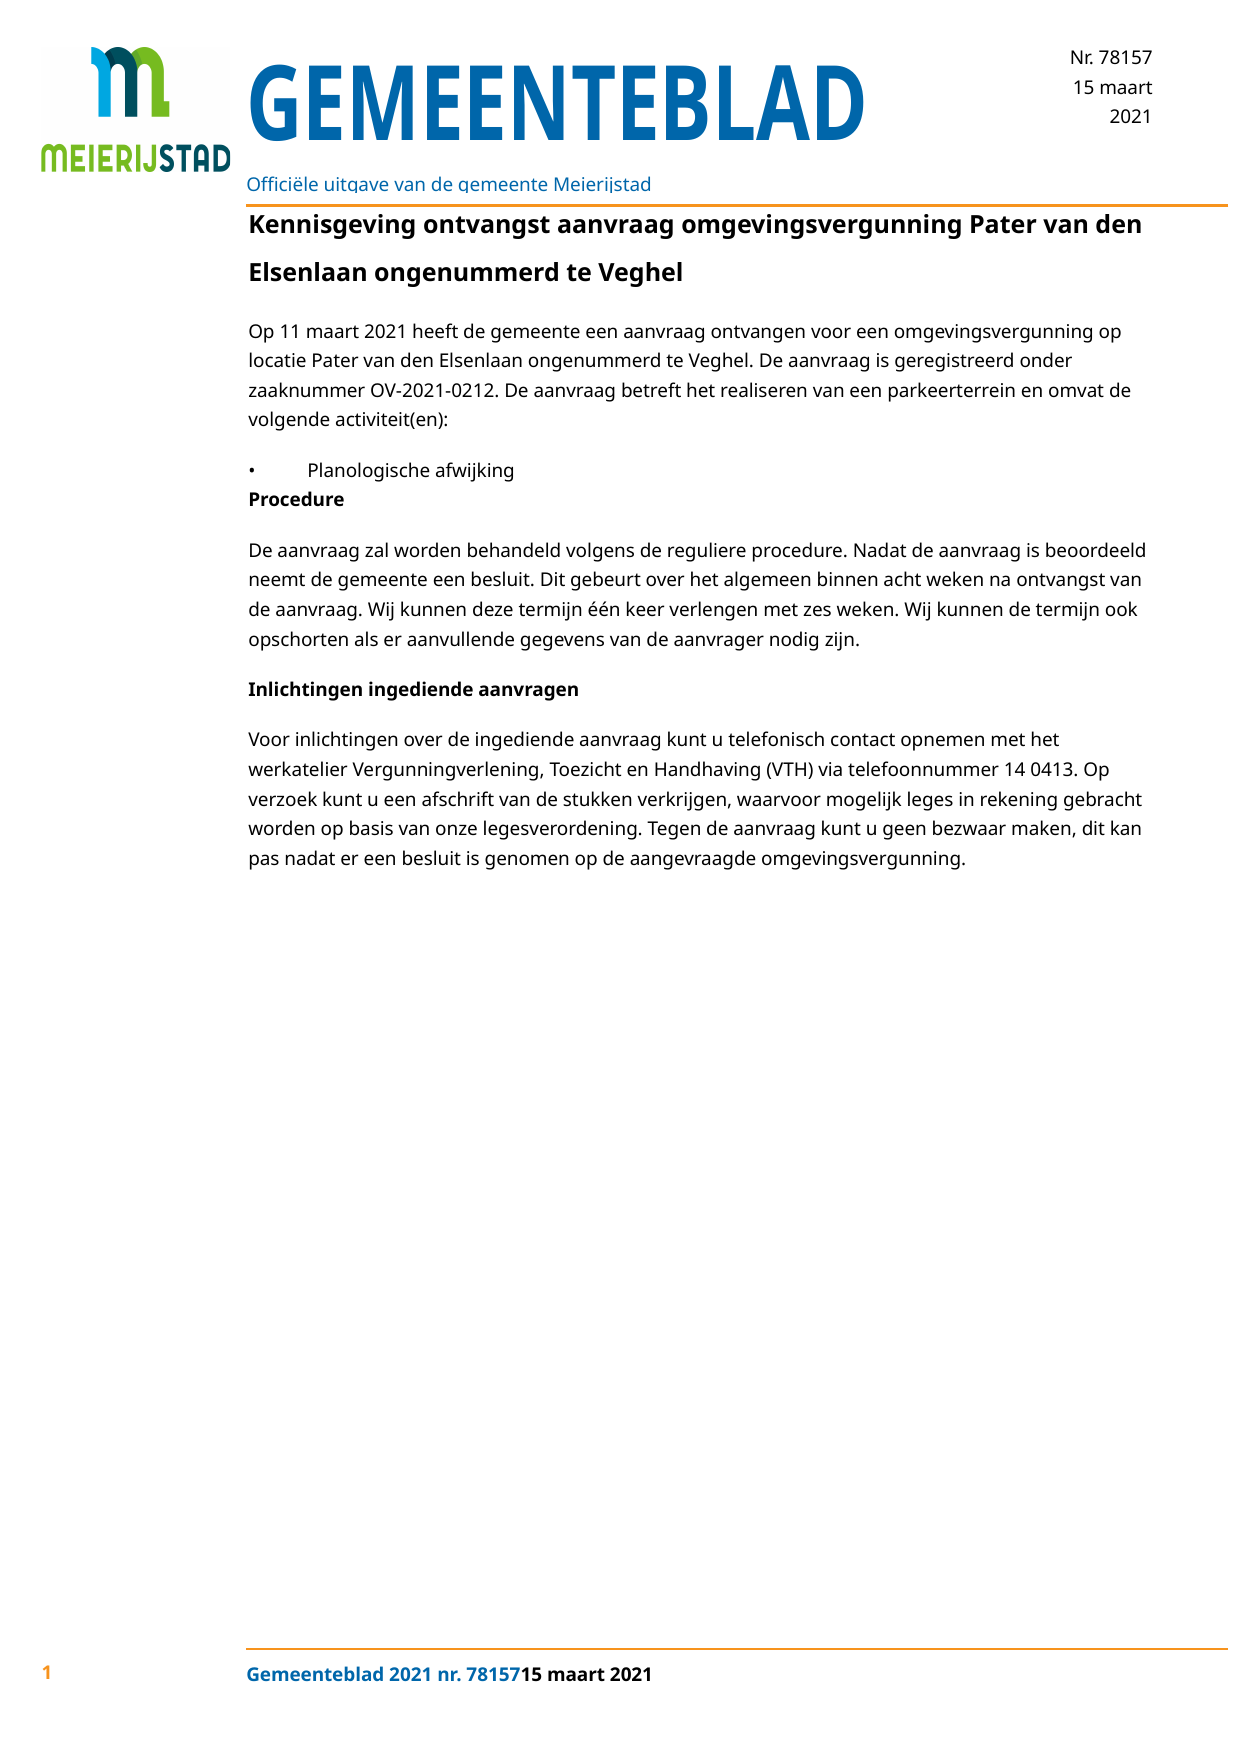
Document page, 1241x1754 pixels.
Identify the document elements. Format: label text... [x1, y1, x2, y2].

text Procedure [248, 487, 1152, 512]
text Voor inlichtingen over de ingediende aanvraag kunt u telefonisch contact opnemen met het werkatelier Vergunningverlening, Toezicht en Handhaving (VTH) via telefoonnummer 14 0413. Op verzoek kunt u een afschrift van de stukken verkrijgen, waarvoor mogelijk leges in rekening gebracht worden op basis van onze legesverordening. Tegen de aanvraag kunt u geen bezwaar maken, dit kan pas nadat er een besluit is genomen op de aangevraagde omgevingsvergunning. [248, 727, 1152, 871]
picture [41, 47, 231, 172]
text De aanvraag zal worden behandeld volgens de reguliere procedure. Nadat de aanvraag is beoordeeld neemt de gemeente een besluit. Dit gebeurt over het algemeen binnen acht weken na ontvangst van de aanvraag. Wij kunnen deze termijn één keer verlengen met zes weken. Wij kunnen de termijn ook opschorten als er aanvullende gegevens van de aanvrager nodig zijn. [248, 537, 1152, 652]
text Kennisgeving ontvangst aanvraag omgevingsvergunning Pater van den Elsenlaan ongenummerd te Veghel [248, 207, 1152, 288]
text Op 11 maart 2021 heeft de gemeente een aanvraag ontvangen voor een omgevingsvergunning op locatie Pater van den Elsenlaan ongenummerd te Veghel. De aanvraag is geregistreerd onder zaaknummer OV-2021-0212. De aanvraag betreft het realiseren van een parkeerterrein en omvat de volgende activiteit(en): [248, 318, 1152, 432]
list Planologische afwijking [248, 457, 1152, 483]
text Inlichtingen ingediende aanvragen [248, 676, 1152, 702]
